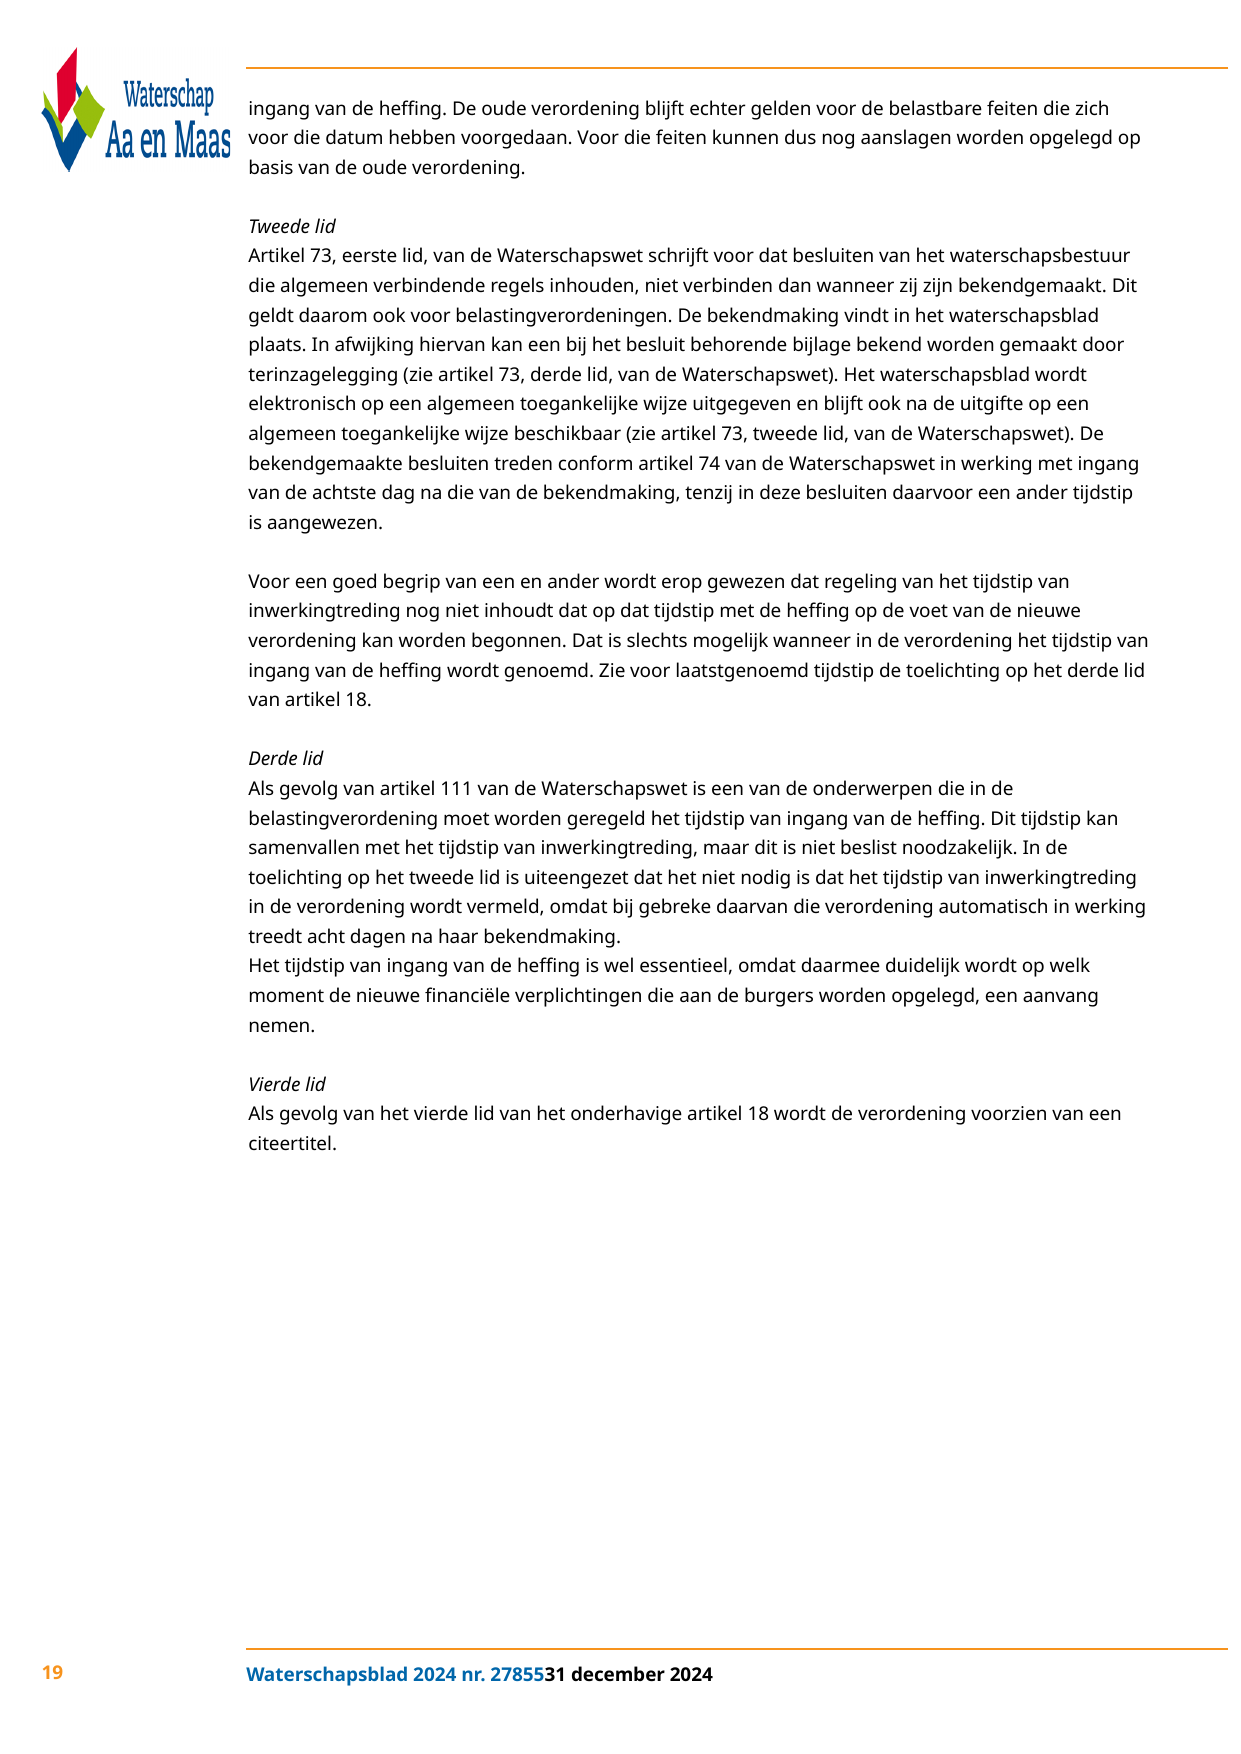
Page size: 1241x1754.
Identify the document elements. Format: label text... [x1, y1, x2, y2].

text Voor een goed begrip van een en ander wordt erop gewezen dat regeling van het tijdstip van inwerkingtreding nog niet inhoudt dat op dat tijdstip met de heffing op de voet van de nieuwe verordening kan worden begonnen. Dat is slechts mogelijk wanneer in de verordening het tijdstip van ingang van de heffing wordt genoemd. Zie voor laatstgenoemd tijdstip de toelichting op het derde lid van artikel 18. [248, 568, 1152, 712]
text Vierde lid [248, 1071, 1152, 1097]
text Tweede lid [248, 213, 1152, 239]
text ingang van de heffing. De oude verordening blijft echter gelden voor de belastbare feiten die zich voor die datum hebben voorgedaan. Voor die feiten kunnen dus nog aanslagen worden opgelegd op basis van de oude verordening. [248, 95, 1152, 180]
text Artikel 73, eerste lid, van de Waterschapswet schrijft voor dat besluiten van het waterschapsbestuur die algemeen verbindende regels inhouden, niet verbinden dan wanneer zij zijn bekendgemaakt. Dit geldt daarom ook voor belastingverordeningen. De bekendmaking vindt in het waterschapsblad plaats. In afwijking hiervan kan een bij het besluit behorende bijlage bekend worden gemaakt door terinzagelegging (zie artikel 73, derde lid, van de Waterschapswet). Het waterschapsblad wordt elektronisch op een algemeen toegankelijke wijze uitgegeven en blijft ook na de uitgifte op een algemeen toegankelijke wijze beschikbaar (zie artikel 73, tweede lid, van de Waterschapswet). De bekendgemaakte besluiten treden conform artikel 74 van de Waterschapswet in werking met ingang van de achtste dag na die van de bekendmaking, tenzij in deze besluiten daarvoor een ander tijdstip is aangewezen. [248, 243, 1152, 535]
text Het tijdstip van ingang van de heffing is wel essentieel, omdat daarmee duidelijk wordt op welk moment de nieuwe financiële verplichtingen die aan de burgers worden opgelegd, een aanvang nemen. [248, 953, 1152, 1038]
picture [41, 47, 231, 172]
text Derde lid [248, 746, 1152, 771]
text Als gevolg van artikel 111 van de Waterschapswet is een van de onderwerpen die in de belastingverordening moet worden geregeld het tijdstip van ingang van de heffing. Dit tijdstip kan samenvallen met het tijdstip van inwerkingtreding, maar dit is niet beslist noodzakelijk. In de toelichting op het tweede lid is uiteengezet dat het niet nodig is dat het tijdstip van inwerkingtreding in de verordening wordt vermeld, omdat bij gebreke daarvan die verordening automatisch in werking treedt acht dagen na haar bekendmaking. [248, 775, 1152, 949]
text Als gevolg van het vierde lid van het onderhavige artikel 18 wordt de verordening voorzien van een citeertitel. [248, 1101, 1152, 1156]
